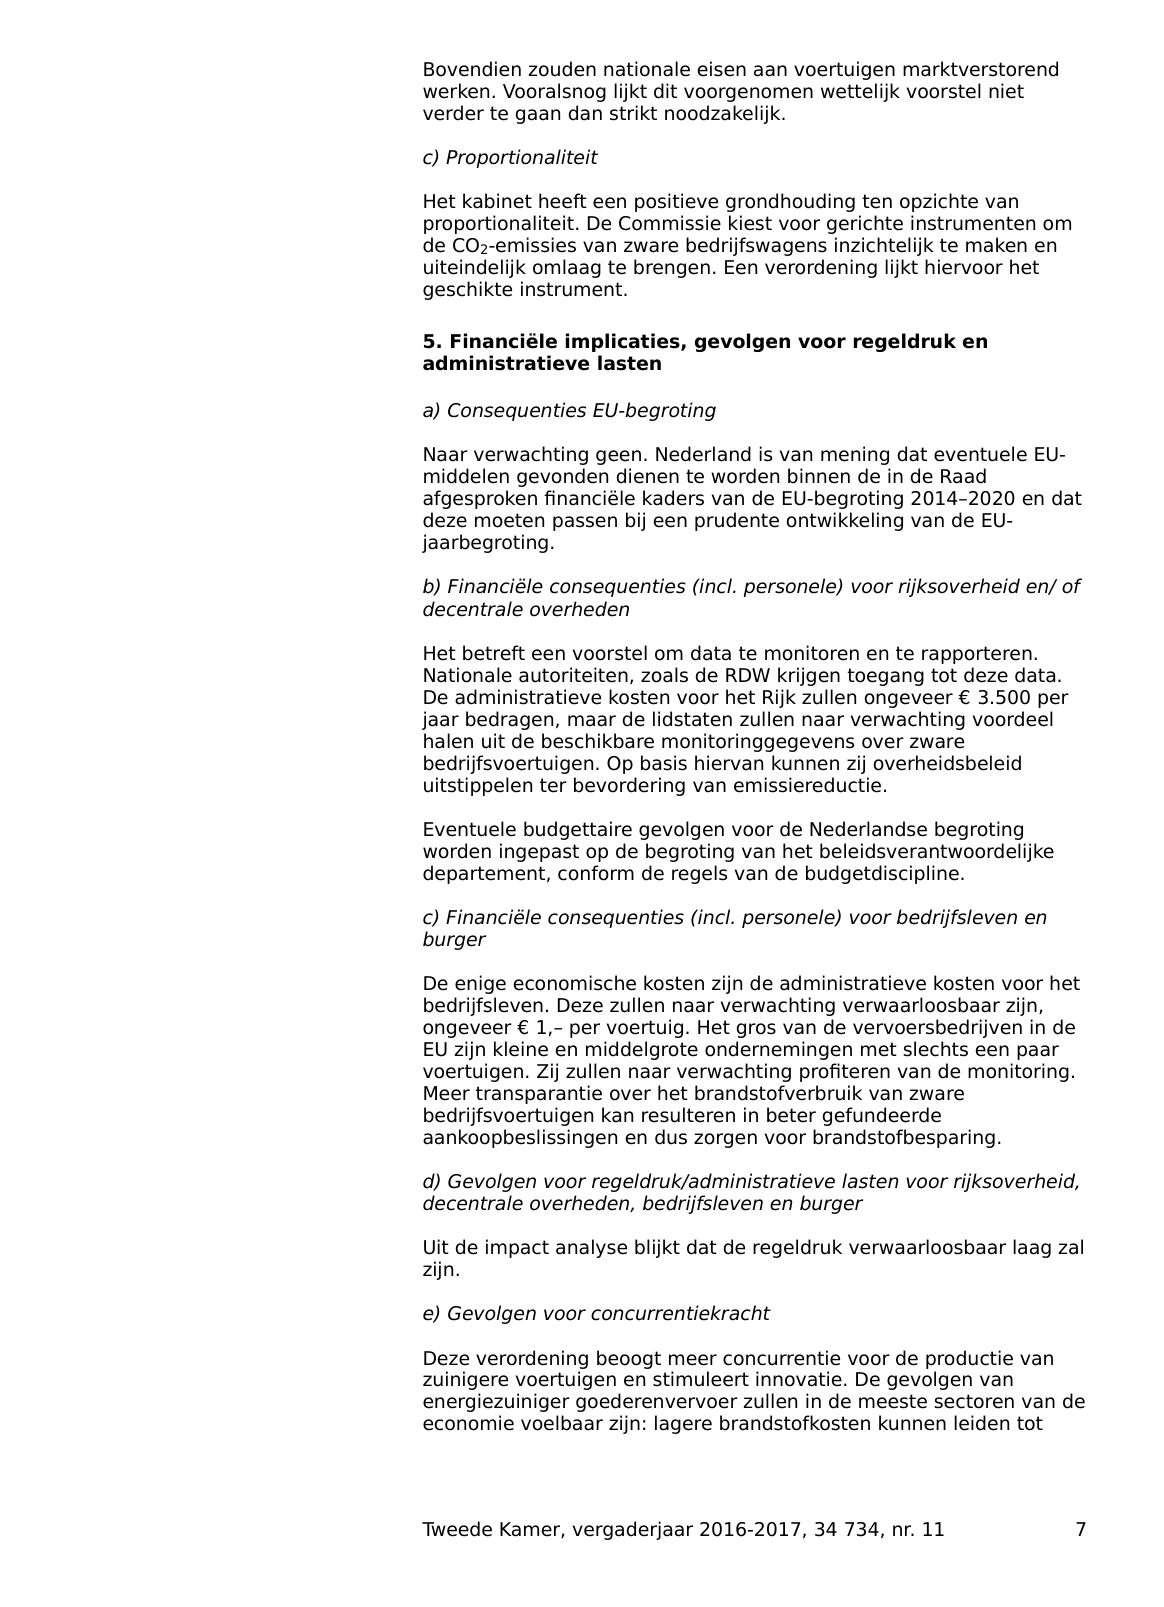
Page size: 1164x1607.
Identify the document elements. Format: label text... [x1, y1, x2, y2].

text Bovendien zouden nationale eisen aan voertuigen marktverstorend werken. Vooralsnog lijkt dit voorgenomen wettelijk voorstel niet verder te gaan dan strikt noodzakelijk. [422, 59, 1087, 125]
text Deze verordening beoogt meer concurrentie voor de productie van zuinigere voertuigen en stimuleert innovatie. De gevolgen van energiezuiniger goederenvervoer zullen in de meeste sectoren van de economie voelbaar zijn: lagere brandstofkosten kunnen leiden tot [422, 1347, 1087, 1435]
text Naar verwachting geen. Nederland is van mening dat eventuele EU-middelen gevonden dienen te worden binnen de in de Raad afgesproken financiële kaders van de EU-begroting 2014–2020 en dat deze moeten passen bij een prudente ontwikkeling van de EU-jaarbegroting. [422, 444, 1087, 554]
text De enige economische kosten zijn de administratieve kosten voor het bedrijfsleven. Deze zullen naar verwachting verwaarloosbaar zijn, ongeveer € 1,– per voertuig. Het gros van de vervoersbedrijven in de EU zijn kleine en middelgrote ondernemingen met slechts een paar voertuigen. Zij zullen naar verwachting profiteren van de monitoring. Meer transparantie over het brandstofverbruik van zware bedrijfsvoertuigen kan resulteren in beter gefundeerde aankoopbeslissingen en dus zorgen voor brandstofbesparing. [422, 973, 1087, 1149]
subtitle e) Gevolgen voor concurrentiekracht [422, 1303, 1087, 1325]
subtitle a) Consequenties EU-begroting [422, 400, 1087, 422]
text Uit de impact analyse blijkt dat de regeldruk verwaarloosbaar laag zal zijn. [422, 1237, 1087, 1281]
subtitle b) Financiële consequenties (incl. personele) voor rijksoverheid en/ of decentrale overheden [422, 576, 1087, 620]
text Het betreft een voorstel om data te monitoren en te rapporteren. Nationale autoriteiten, zoals de RDW krijgen toegang tot deze data. De administratieve kosten voor het Rijk zullen ongeveer € 3.500 per jaar bedragen, maar de lidstaten zullen naar verwachting voordeel halen uit de beschikbare monitoringgegevens over zware bedrijfsvoertuigen. Op basis hiervan kunnen zij overheidsbeleid uitstippelen ter bevordering van emissiereductie. [422, 643, 1087, 796]
text Eventuele budgettaire gevolgen voor de Nederlandse begroting worden ingepast op de begroting van het beleidsverantwoordelijke departement, conform de regels van de budgetdiscipline. [422, 819, 1087, 884]
subtitle c) Financiële consequenties (incl. personele) voor bedrijfsleven en burger [422, 907, 1087, 951]
text Het kabinet heeft een positieve grondhouding ten opzichte van proportionaliteit. De Commissie kiest voor gerichte instrumenten om de CO2-emissies van zware bedrijfswagens inzichtelijk te maken en uiteindelijk omlaag te brengen. Een verordening lijkt hiervoor het geschikte instrument. [422, 191, 1087, 301]
subtitle d) Gevolgen voor regeldruk/administratieve lasten voor rijksoverheid, decentrale overheden, bedrijfsleven en burger [422, 1171, 1087, 1215]
subtitle 5. Financiële implicaties, gevolgen voor regeldruk en administratieve lasten [422, 331, 1087, 375]
subtitle c) Proportionaliteit [422, 147, 1087, 169]
